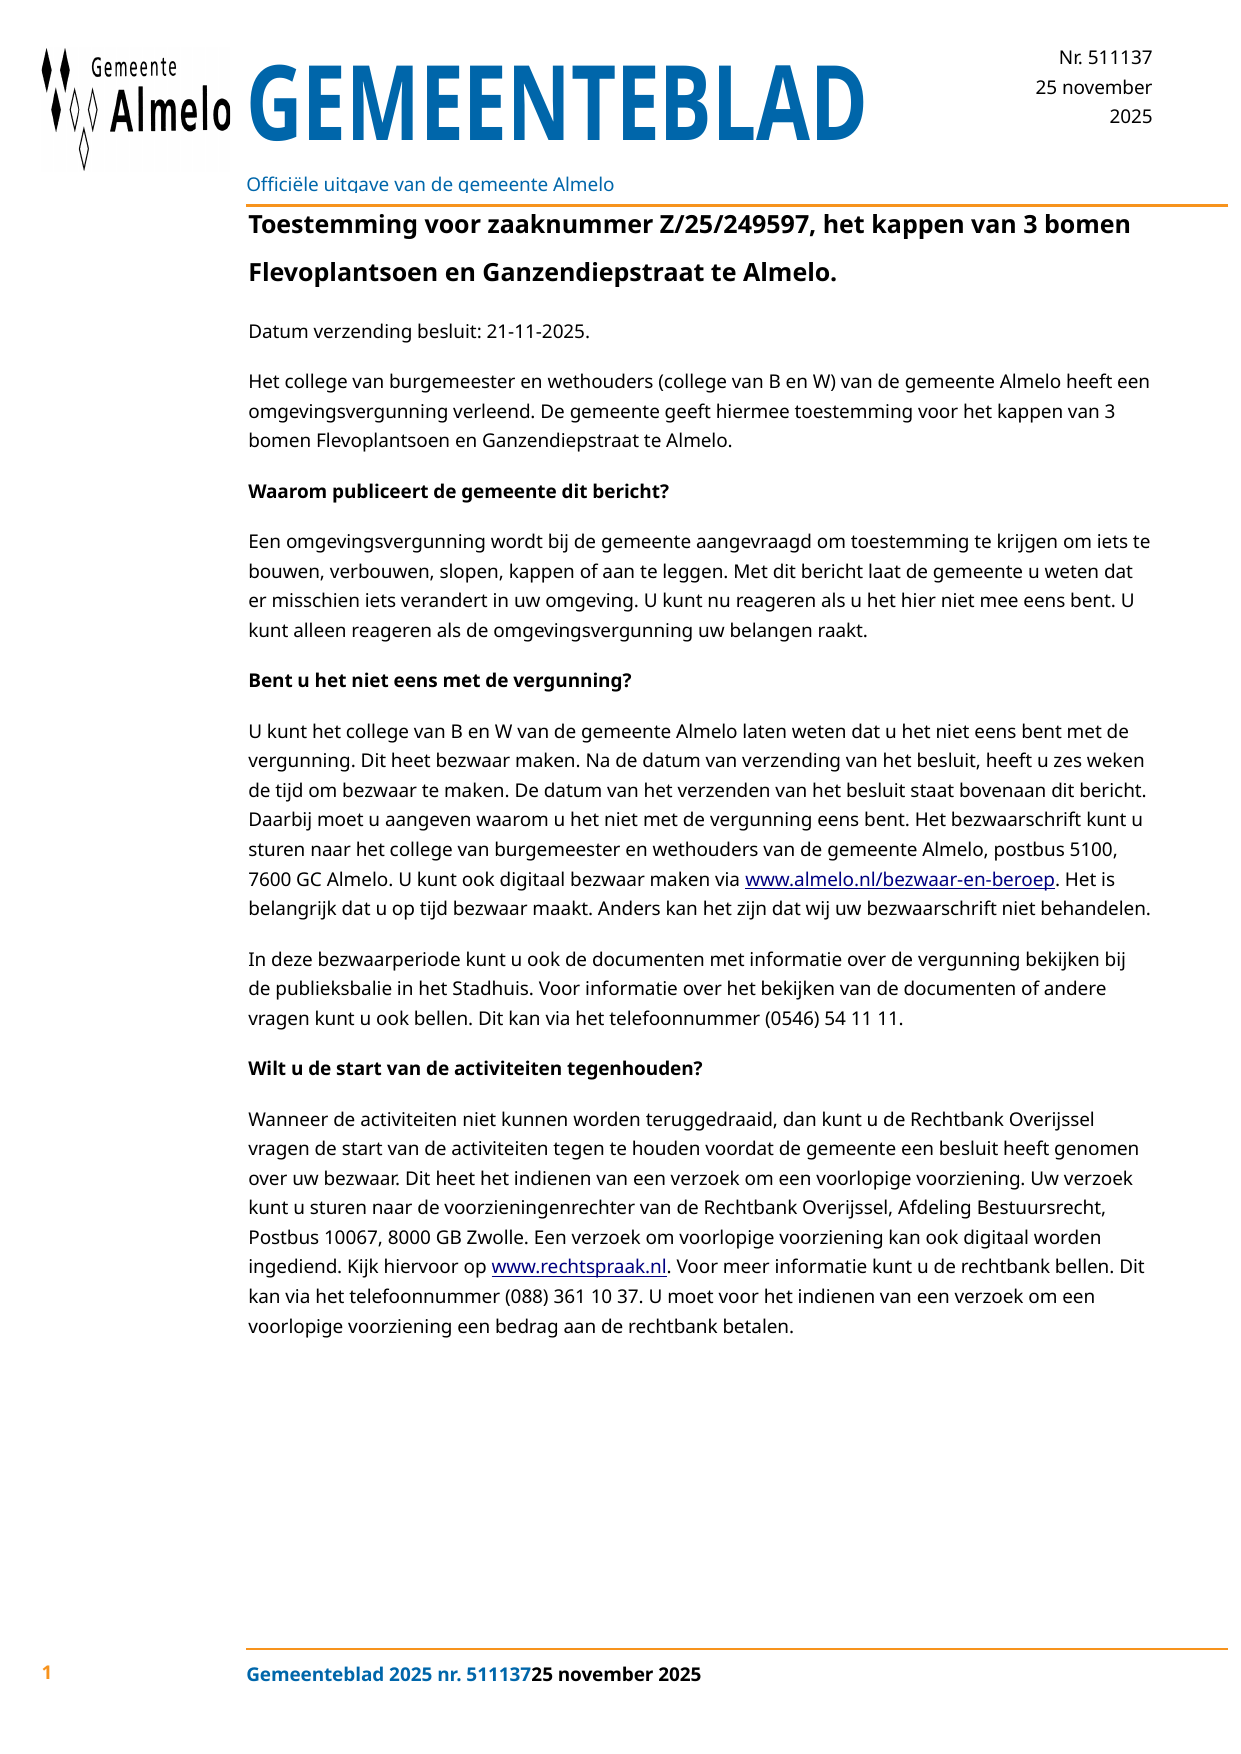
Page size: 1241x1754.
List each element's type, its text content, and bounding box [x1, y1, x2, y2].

text In deze bezwaarperiode kunt u ook de documenten met informatie over de vergunning bekijken bij de publieksbalie in het Stadhuis. Voor informatie over het bekijken van de documenten of andere vragen kunt u ook bellen. Dit kan via het telefoonnummer (0546) 54 11 11. [248, 946, 1152, 1031]
text Wilt u de start van de activiteiten tegenhouden? [248, 1055, 1152, 1081]
text Bent u het niet eens met de vergunning? [248, 667, 1152, 693]
text Het college van burgemeester en wethouders (college van B en W) van de gemeente Almelo heeft een omgevingsvergunning verleend. De gemeente geeft hiermee toestemming voor het kappen van 3 bomen Flevoplantsoen en Ganzendiepstraat te Almelo. [248, 368, 1152, 453]
text Toestemming voor zaaknummer Z/25/249597, het kappen van 3 bomen Flevoplantsoen en Ganzendiepstraat te Almelo. [248, 207, 1152, 288]
text Een omgevingsvergunning wordt bij de gemeente aangevraagd om toestemming te krijgen om iets te bouwen, verbouwen, slopen, kappen of aan te leggen. Met dit bericht laat de gemeente u weten dat er misschien iets verandert in uw omgeving. U kunt nu reageren als u het hier niet mee eens bent. U kunt alleen reageren als de omgevingsvergunning uw belangen raakt. [248, 528, 1152, 643]
text U kunt het college van B en W van de gemeente Almelo laten weten dat u het niet eens bent met de vergunning. Dit heet bezwaar maken. Na de datum van verzending van het besluit, heeft u zes weken de tijd om bezwaar te maken. De datum van het verzenden van het besluit staat bovenaan dit bericht. Daarbij moet u aangeven waarom u het niet met de vergunning eens bent. Het bezwaarschrift kunt u sturen naar het college van burgemeester en wethouders van de gemeente Almelo, postbus 5100, 7600 GC Almelo. U kunt ook digitaal bezwaar maken via www.almelo.nl/bezwaar-en-beroep. Het is belangrijk dat u op tijd bezwaar maakt. Anders kan het zijn dat wij uw bezwaarschrift niet behandelen. [248, 718, 1152, 921]
text Datum verzending besluit: 21-11-2025. [248, 318, 1152, 344]
picture [41, 47, 231, 172]
text Wanneer de activiteiten niet kunnen worden teruggedraaid, dan kunt u de Rechtbank Overijssel vragen de start van de activiteiten tegen te houden voordat de gemeente een besluit heeft genomen over uw bezwaar. Dit heet het indienen van een verzoek om een voorlopige voorziening. Uw verzoek kunt u sturen naar de voorzieningenrechter van de Rechtbank Overijssel, Afdeling Bestuursrecht, Postbus 10067, 8000 GB Zwolle. Een verzoek om voorlopige voorziening kan ook digitaal worden ingediend. Kijk hiervoor op www.rechtspraak.nl. Voor meer informatie kunt u de rechtbank bellen. Dit kan via het telefoonnummer (088) 361 10 37. U moet voor het indienen van een verzoek om een voorlopige voorziening een bedrag aan de rechtbank betalen. [248, 1106, 1152, 1339]
text Waarom publiceert de gemeente dit bericht? [248, 478, 1152, 504]
